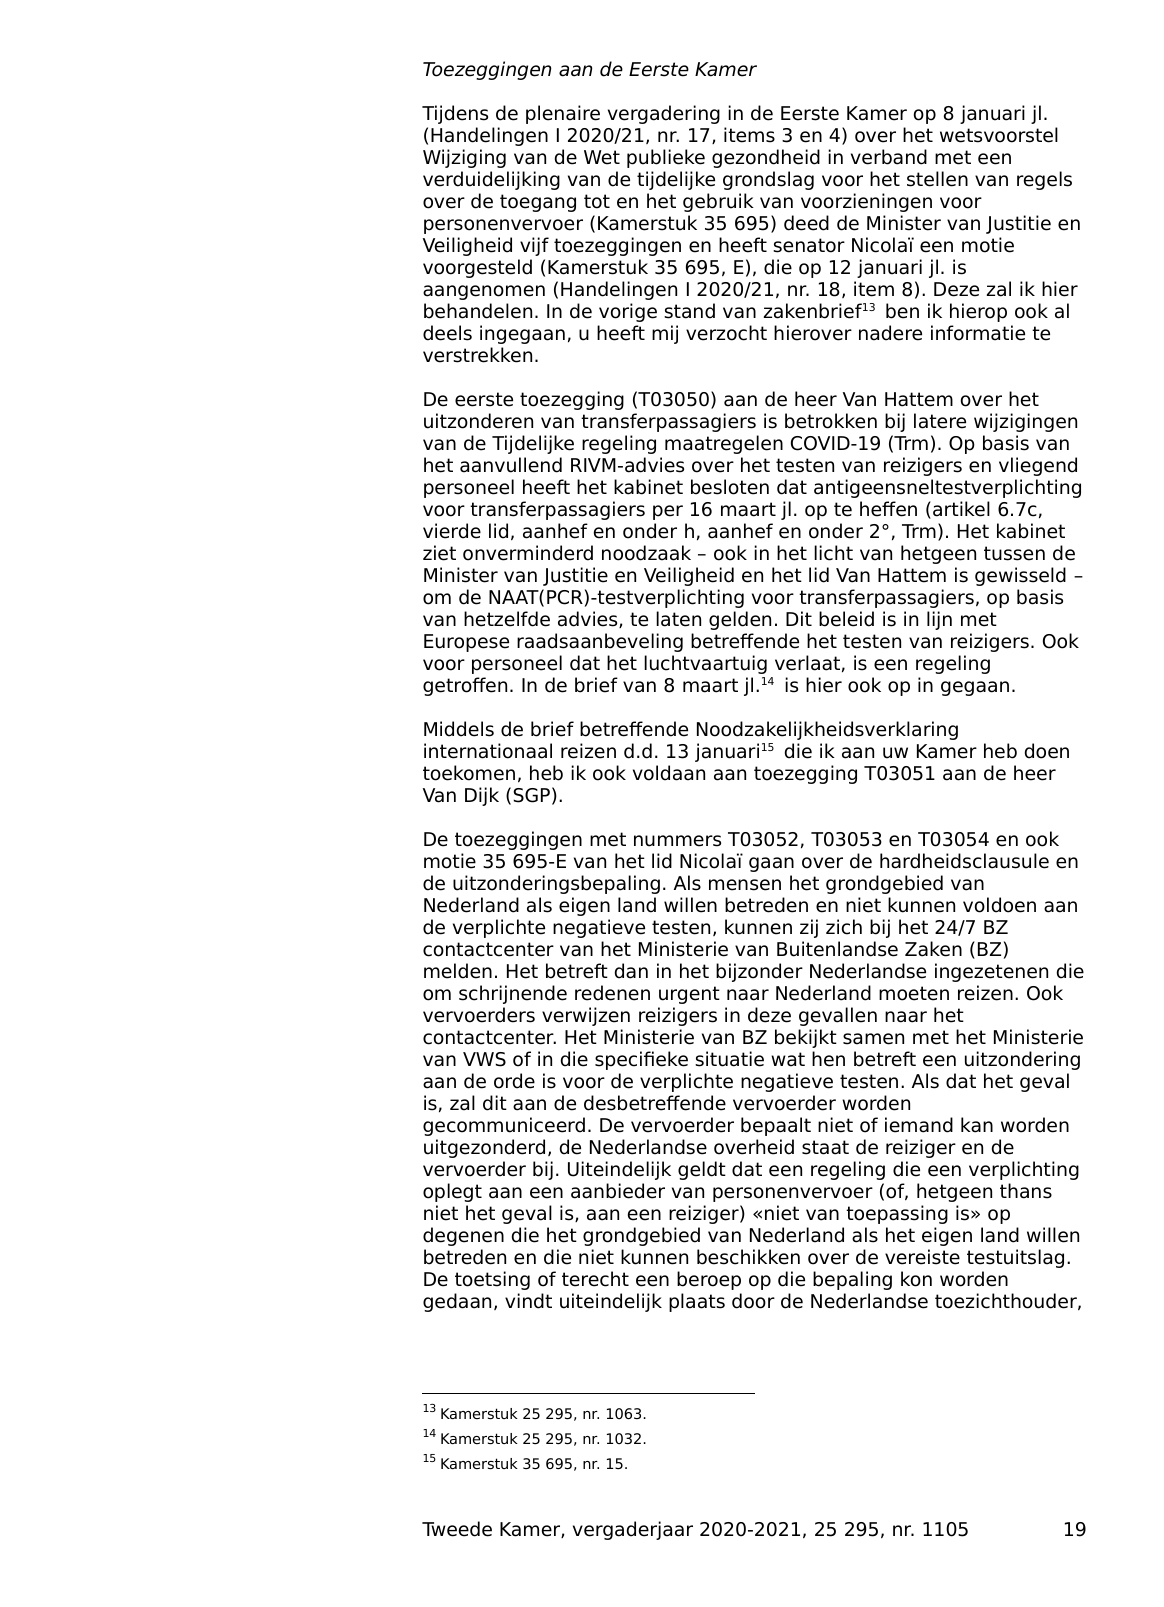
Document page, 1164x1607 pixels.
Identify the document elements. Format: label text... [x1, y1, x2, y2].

text De toezeggingen met nummers T03052, T03053 en T03054 en ook motie 35 695-E van het lid Nicolaï gaan over de hardheidsclausule en de uitzonderingsbepaling. Als mensen het grondgebied van Nederland als eigen land willen betreden en niet kunnen voldoen aan de verplichte negatieve testen, kunnen zij zich bij het 24/7 BZ contactcenter van het Ministerie van Buitenlandse Zaken (BZ) melden. Het betreft dan in het bijzonder Nederlandse ingezetenen die om schrijnende redenen urgent naar Nederland moeten reizen. Ook vervoerders verwijzen reizigers in deze gevallen naar het contactcenter. Het Ministerie van BZ bekijkt samen met het Ministerie van VWS of in die specifieke situatie wat hen betreft een uitzondering aan de orde is voor de verplichte negatieve testen. Als dat het geval is, zal dit aan de desbetreffende vervoerder worden gecommuniceerd. De vervoerder bepaalt niet of iemand kan worden uitgezonderd, de Nederlandse overheid staat de reiziger en de vervoerder bij. Uiteindelijk geldt dat een regeling die een verplichting oplegt aan een aanbieder van personenvervoer (of, hetgeen thans niet het geval is, aan een reiziger) «niet van toepassing is» op degenen die het grondgebied van Nederland als het eigen land willen betreden en die niet kunnen beschikken over de vereiste testuitslag. De toetsing of terecht een beroep op die bepaling kon worden gedaan, vindt uiteindelijk plaats door de Nederlandse toezichthouder, [422, 829, 1087, 1313]
text Middels de brief betreffende Noodzakelijkheidsverklaring internationaal reizen d.d. 13 januari die ik aan uw Kamer heb doen toekomen, heb ik ook voldaan aan toezegging T03051 aan de heer Van Dijk (SGP). [422, 719, 1087, 807]
text De eerste toezegging (T03050) aan de heer Van Hattem over het uitzonderen van transferpassagiers is betrokken bij latere wijzigingen van de Tijdelijke regeling maatregelen COVID-19 (Trm). Op basis van het aanvullend RIVM-advies over het testen van reizigers en vliegend personeel heeft het kabinet besloten dat antigeensneltestverplichting voor transferpassagiers per 16 maart jl. op te heffen (artikel 6.7c, vierde lid, aanhef en onder h, aanhef en onder 2°, Trm). Het kabinet ziet onverminderd noodzaak – ook in het licht van hetgeen tussen de Minister van Justitie en Veiligheid en het lid Van Hattem is gewisseld – om de NAAT(PCR)-testverplichting voor transferpassagiers, op basis van hetzelfde advies, te laten gelden. Dit beleid is in lijn met Europese raadsaanbeveling betreffende het testen van reizigers. Ook voor personeel dat het luchtvaartuig verlaat, is een regeling getroffen. In de brief van 8 maart jl. is hier ook op in gegaan. [422, 389, 1087, 697]
text Kamerstuk 35 695, nr. 15. [422, 1452, 1087, 1474]
text Tijdens de plenaire vergadering in de Eerste Kamer op 8 januari jl. (Handelingen I 2020/21, nr. 17, items 3 en 4) over het wetsvoorstel Wijziging van de Wet publieke gezondheid in verband met een verduidelijking van de tijdelijke grondslag voor het stellen van regels over de toegang tot en het gebruik van voorzieningen voor personenvervoer (Kamerstuk 35 695) deed de Minister van Justitie en Veiligheid vijf toezeggingen en heeft senator Nicolaï een motie voorgesteld (Kamerstuk 35 695, E), die op 12 januari jl. is aangenomen (Handelingen I 2020/21, nr. 18, item 8). Deze zal ik hier behandelen. In de vorige stand van zakenbrief ben ik hierop ook al deels ingegaan, u heeft mij verzocht hierover nadere informatie te verstrekken. [422, 103, 1087, 367]
subtitle Toezeggingen aan de Eerste Kamer [422, 59, 1087, 81]
text Kamerstuk 25 295, nr. 1063. [422, 1402, 1087, 1424]
text Kamerstuk 25 295, nr. 1032. [422, 1427, 1087, 1449]
